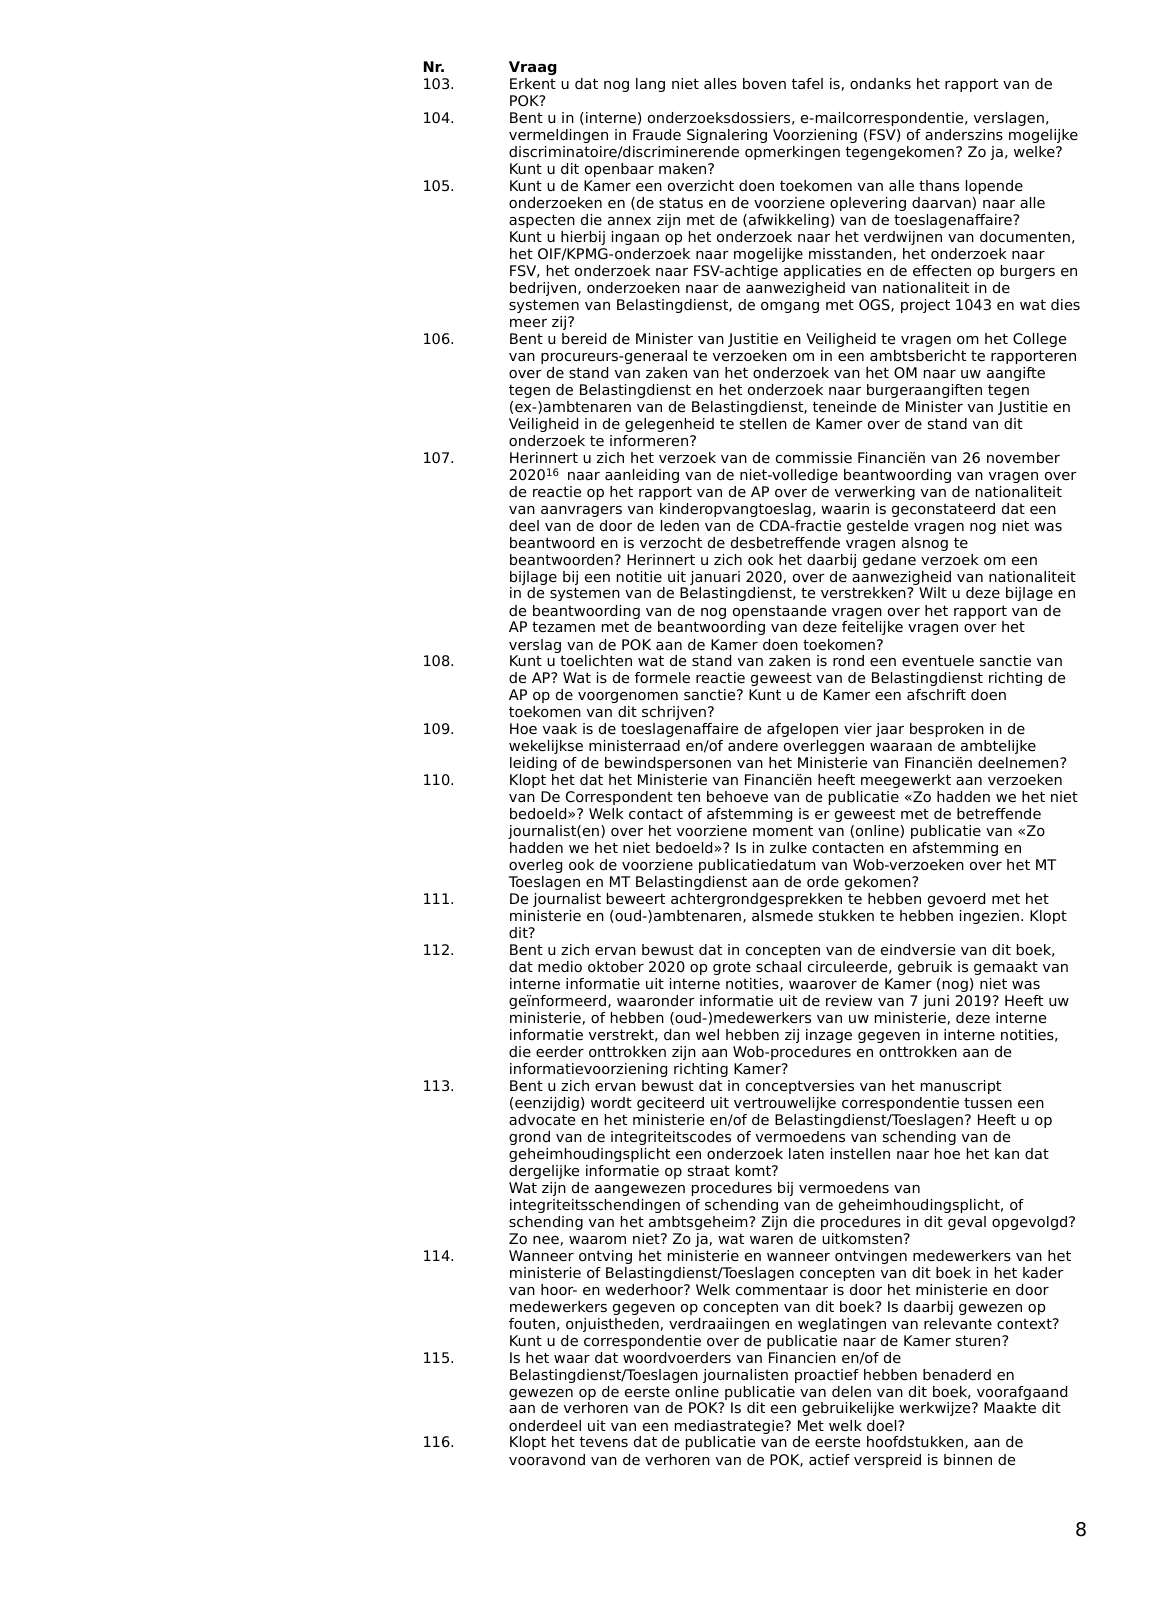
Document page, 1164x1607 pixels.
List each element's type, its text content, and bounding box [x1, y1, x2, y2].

table_cell 111. [422, 891, 503, 942]
table_cell Hoe vaak is de toeslagenaffaire de afgelopen vier jaar besproken in de wekelijkse ministerraad en/of andere overleggen waaraan de ambtelijke leiding of de bewindspersonen van het Ministerie van Financiën deelnemen? [503, 721, 1087, 772]
table_cell Is het waar dat woordvoerders van Financien en/of de Belastingdienst/Toeslagen journalisten proactief hebben benaderd en gewezen op de eerste online publicatie van delen van dit boek, voorafgaand aan de verhoren van de POK? Is dit een gebruikelijke werkwijze? Maakte dit onderdeel uit van een mediastrategie? Met welk doel? [503, 1350, 1087, 1434]
table_cell Klopt het dat het Ministerie van Financiën heeft meegewerkt aan verzoeken van De Correspondent ten behoeve van de publicatie «Zo hadden we het niet bedoeld»? Welk contact of afstemming is er geweest met de betreffende journalist(en) over het voorziene moment van (online) publicatie van «Zo hadden we het niet bedoeld»? Is in zulke contacten en afstemming en overleg ook de voorziene publicatiedatum van Wob-verzoeken over het MT Toeslagen en MT Belastingdienst aan de orde gekomen? [503, 772, 1087, 891]
table_cell Klopt het tevens dat de publicatie van de eerste hoofdstukken, aan de vooravond van de verhoren van de POK, actief verspreid is binnen de [503, 1434, 1087, 1468]
table_cell 115. [422, 1350, 503, 1434]
table_cell 103. [422, 76, 503, 110]
table_cell 114. [422, 1248, 503, 1349]
table_cell 116. [422, 1434, 503, 1468]
table_cell Kunt u toelichten wat de stand van zaken is rond een eventuele sanctie van de AP? Wat is de formele reactie geweest van de Belastingdienst richting de AP op de voorgenomen sanctie? Kunt u de Kamer een afschrift doen toekomen van dit schrijven? [503, 653, 1087, 721]
table_cell Kunt u de Kamer een overzicht doen toekomen van alle thans lopende onderzoeken en (de status en de voorziene oplevering daarvan) naar alle aspecten die annex zijn met de (afwikkeling) van de toeslagenaffaire? Kunt u hierbij ingaan op het onderzoek naar het verdwijnen van documenten, het OIF/KPMG-onderzoek naar mogelijke misstanden, het onderzoek naar FSV, het onderzoek naar FSV-achtige applicaties en de effecten op burgers en bedrijven, onderzoeken naar de aanwezigheid van nationaliteit in de systemen van Belastingdienst, de omgang met OGS, project 1043 en wat dies meer zij? [503, 178, 1087, 331]
table_cell Wanneer ontving het ministerie en wanneer ontvingen medewerkers van het ministerie of Belastingdienst/Toeslagen concepten van dit boek in het kader van hoor- en wederhoor? Welk commentaar is door het ministerie en door medewerkers gegeven op concepten van dit boek? Is daarbij gewezen op fouten, onjuistheden, verdraaiingen en weglatingen van relevante context? Kunt u de correspondentie over de publicatie naar de Kamer sturen? [503, 1248, 1087, 1349]
table_cell 104. [422, 110, 503, 178]
table_cell 112. [422, 942, 503, 1078]
table_cell Bent u in (interne) onderzoeksdossiers, e-mailcorrespondentie, verslagen, vermeldingen in Fraude Signalering Voorziening (FSV) of anderszins mogelijke discriminatoire/discriminerende opmerkingen tegengekomen? Zo ja, welke? Kunt u dit openbaar maken? [503, 110, 1087, 178]
table_cell 108. [422, 653, 503, 721]
table_cell Bent u zich ervan bewust dat in concepten van de eindversie van dit boek, dat medio oktober 2020 op grote schaal circuleerde, gebruik is gemaakt van interne informatie uit interne notities, waarover de Kamer (nog) niet was geïnformeerd, waaronder informatie uit de review van 7 juni 2019? Heeft uw ministerie, of hebben (oud-)medewerkers van uw ministerie, deze interne informatie verstrekt, dan wel hebben zij inzage gegeven in interne notities, die eerder onttrokken zijn aan Wob-procedures en onttrokken aan de informatievoorziening richting Kamer? [503, 942, 1087, 1078]
table_cell Herinnert u zich het verzoek van de commissie Financiën van 26 november 202016 naar aanleiding van de niet-volledige beantwoording van vragen over de reactie op het rapport van de AP over de verwerking van de nationaliteit van aanvragers van kinderopvangtoeslag, waarin is geconstateerd dat een deel van de door de leden van de CDA-fractie gestelde vragen nog niet was beantwoord en is verzocht de desbetreffende vragen alsnog te beantwoorden? Herinnert u zich ook het daarbij gedane verzoek om een bijlage bij een notitie uit januari 2020, over de aanwezigheid van nationaliteit in de systemen van de Belastingdienst, te verstrekken? Wilt u deze bijlage en de beantwoording van de nog openstaande vragen over het rapport van de AP tezamen met de beantwoording van deze feitelijke vragen over het verslag van de POK aan de Kamer doen toekomen? [503, 450, 1087, 653]
table_cell 107. [422, 450, 503, 653]
table_header Vraag [503, 59, 1087, 76]
table_header Nr. [422, 59, 503, 76]
table_cell 109. [422, 721, 503, 772]
table_cell Erkent u dat nog lang niet alles boven tafel is, ondanks het rapport van de POK? [503, 76, 1087, 110]
table_cell 105. [422, 178, 503, 331]
table_cell De journalist beweert achtergrondgesprekken te hebben gevoerd met het ministerie en (oud-)ambtenaren, alsmede stukken te hebben ingezien. Klopt dit? [503, 891, 1087, 942]
table_cell 113. [422, 1078, 503, 1248]
table_cell 110. [422, 772, 503, 891]
table_cell Bent u bereid de Minister van Justitie en Veiligheid te vragen om het College van procureurs-generaal te verzoeken om in een ambtsbericht te rapporteren over de stand van zaken van het onderzoek van het OM naar uw aangifte tegen de Belastingdienst en het onderzoek naar burgeraangiften tegen (ex-)ambtenaren van de Belastingdienst, teneinde de Minister van Justitie en Veiligheid in de gelegenheid te stellen de Kamer over de stand van dit onderzoek te informeren? [503, 331, 1087, 449]
table_cell Bent u zich ervan bewust dat in conceptversies van het manuscript (eenzijdig) wordt geciteerd uit vertrouwelijke correspondentie tussen een advocate en het ministerie en/of de Belastingdienst/Toeslagen? Heeft u op grond van de integriteitscodes of vermoedens van schending van de geheimhoudingsplicht een onderzoek laten instellen naar hoe het kan dat dergelijke informatie op straat komt? Wat zijn de aangewezen procedures bij vermoedens van integriteitsschendingen of schending van de geheimhoudingsplicht, of schending van het ambtsgeheim? Zijn die procedures in dit geval opgevolgd? Zo nee, waarom niet? Zo ja, wat waren de uitkomsten? [503, 1078, 1087, 1248]
table_cell 106. [422, 331, 503, 449]
